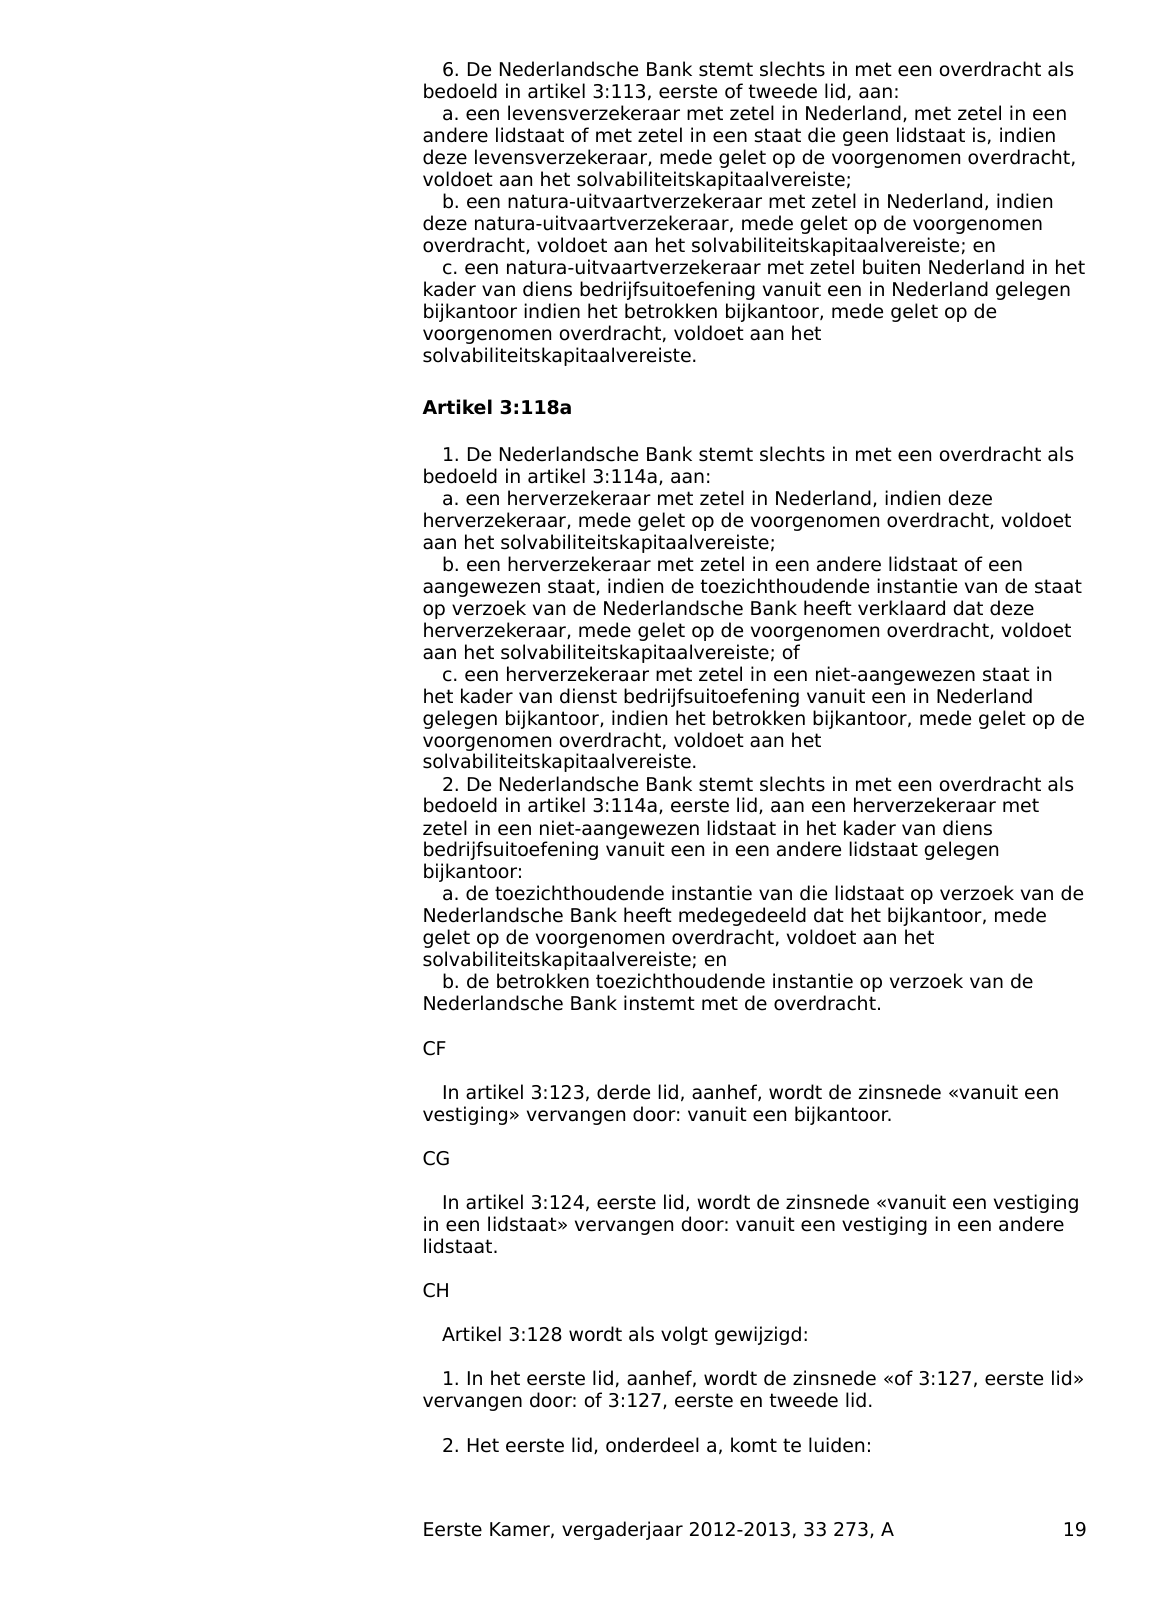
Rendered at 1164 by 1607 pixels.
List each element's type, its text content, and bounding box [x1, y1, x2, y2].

text 2. De Nederlandsche Bank stemt slechts in met een overdracht als bedoeld in artikel 3:114a, eerste lid, aan een herverzekeraar met zetel in een niet-aangewezen lidstaat in het kader van diens bedrijfsuitoefening vanuit een in een andere lidstaat gelegen bijkantoor: [422, 773, 1087, 883]
text In artikel 3:123, derde lid, aanhef, wordt de zinsnede «vanuit een vestiging» vervangen door: vanuit een bijkantoor. [422, 1082, 1087, 1126]
text In artikel 3:124, eerste lid, wordt de zinsnede «vanuit een vestiging in een lidstaat» vervangen door: vanuit een vestiging in een andere lidstaat. [422, 1192, 1087, 1258]
text b. een herverzekeraar met zetel in een andere lidstaat of een aangewezen staat, indien de toezichthoudende instantie van de staat op verzoek van de Nederlandsche Bank heeft verklaard dat deze herverzekeraar, mede gelet op de voorgenomen overdracht, voldoet aan het solvabiliteitskapitaalvereiste; of [422, 554, 1087, 663]
text 1. In het eerste lid, aanhef, wordt de zinsnede «of 3:127, eerste lid» vervangen door: of 3:127, eerste en tweede lid. [422, 1368, 1087, 1412]
text CG [422, 1148, 1087, 1170]
text CF [422, 1037, 1087, 1059]
text a. de toezichthoudende instantie van die lidstaat op verzoek van de Nederlandsche Bank heeft medegedeeld dat het bijkantoor, mede gelet op de voorgenomen overdracht, voldoet aan het solvabiliteitskapitaalvereiste; en [422, 883, 1087, 971]
text c. een natura-uitvaartverzekeraar met zetel buiten Nederland in het kader van diens bedrijfsuitoefening vanuit een in Nederland gelegen bijkantoor indien het betrokken bijkantoor, mede gelet op de voorgenomen overdracht, voldoet aan het solvabiliteitskapitaalvereiste. [422, 257, 1087, 367]
text a. een levensverzekeraar met zetel in Nederland, met zetel in een andere lidstaat of met zetel in een staat die geen lidstaat is, indien deze levensverzekeraar, mede gelet op de voorgenomen overdracht, voldoet aan het solvabiliteitskapitaalvereiste; [422, 103, 1087, 191]
text Artikel 3:128 wordt als volgt gewijzigd: [422, 1324, 1087, 1346]
text b. een natura-uitvaartverzekeraar met zetel in Nederland, indien deze natura-uitvaartverzekeraar, mede gelet op de voorgenomen overdracht, voldoet aan het solvabiliteitskapitaalvereiste; en [422, 191, 1087, 257]
text a. een herverzekeraar met zetel in Nederland, indien deze herverzekeraar, mede gelet op de voorgenomen overdracht, voldoet aan het solvabiliteitskapitaalvereiste; [422, 488, 1087, 554]
text c. een herverzekeraar met zetel in een niet-aangewezen staat in het kader van dienst bedrijfsuitoefening vanuit een in Nederland gelegen bijkantoor, indien het betrokken bijkantoor, mede gelet op de voorgenomen overdracht, voldoet aan het solvabiliteitskapitaalvereiste. [422, 663, 1087, 773]
subtitle Artikel 3:118a [422, 397, 1087, 419]
text CH [422, 1280, 1087, 1302]
text b. de betrokken toezichthoudende instantie op verzoek van de Nederlandsche Bank instemt met de overdracht. [422, 971, 1087, 1015]
text 6. De Nederlandsche Bank stemt slechts in met een overdracht als bedoeld in artikel 3:113, eerste of tweede lid, aan: [422, 59, 1087, 103]
text 2. Het eerste lid, onderdeel a, komt te luiden: [422, 1434, 1087, 1456]
text 1. De Nederlandsche Bank stemt slechts in met een overdracht als bedoeld in artikel 3:114a, aan: [422, 444, 1087, 488]
